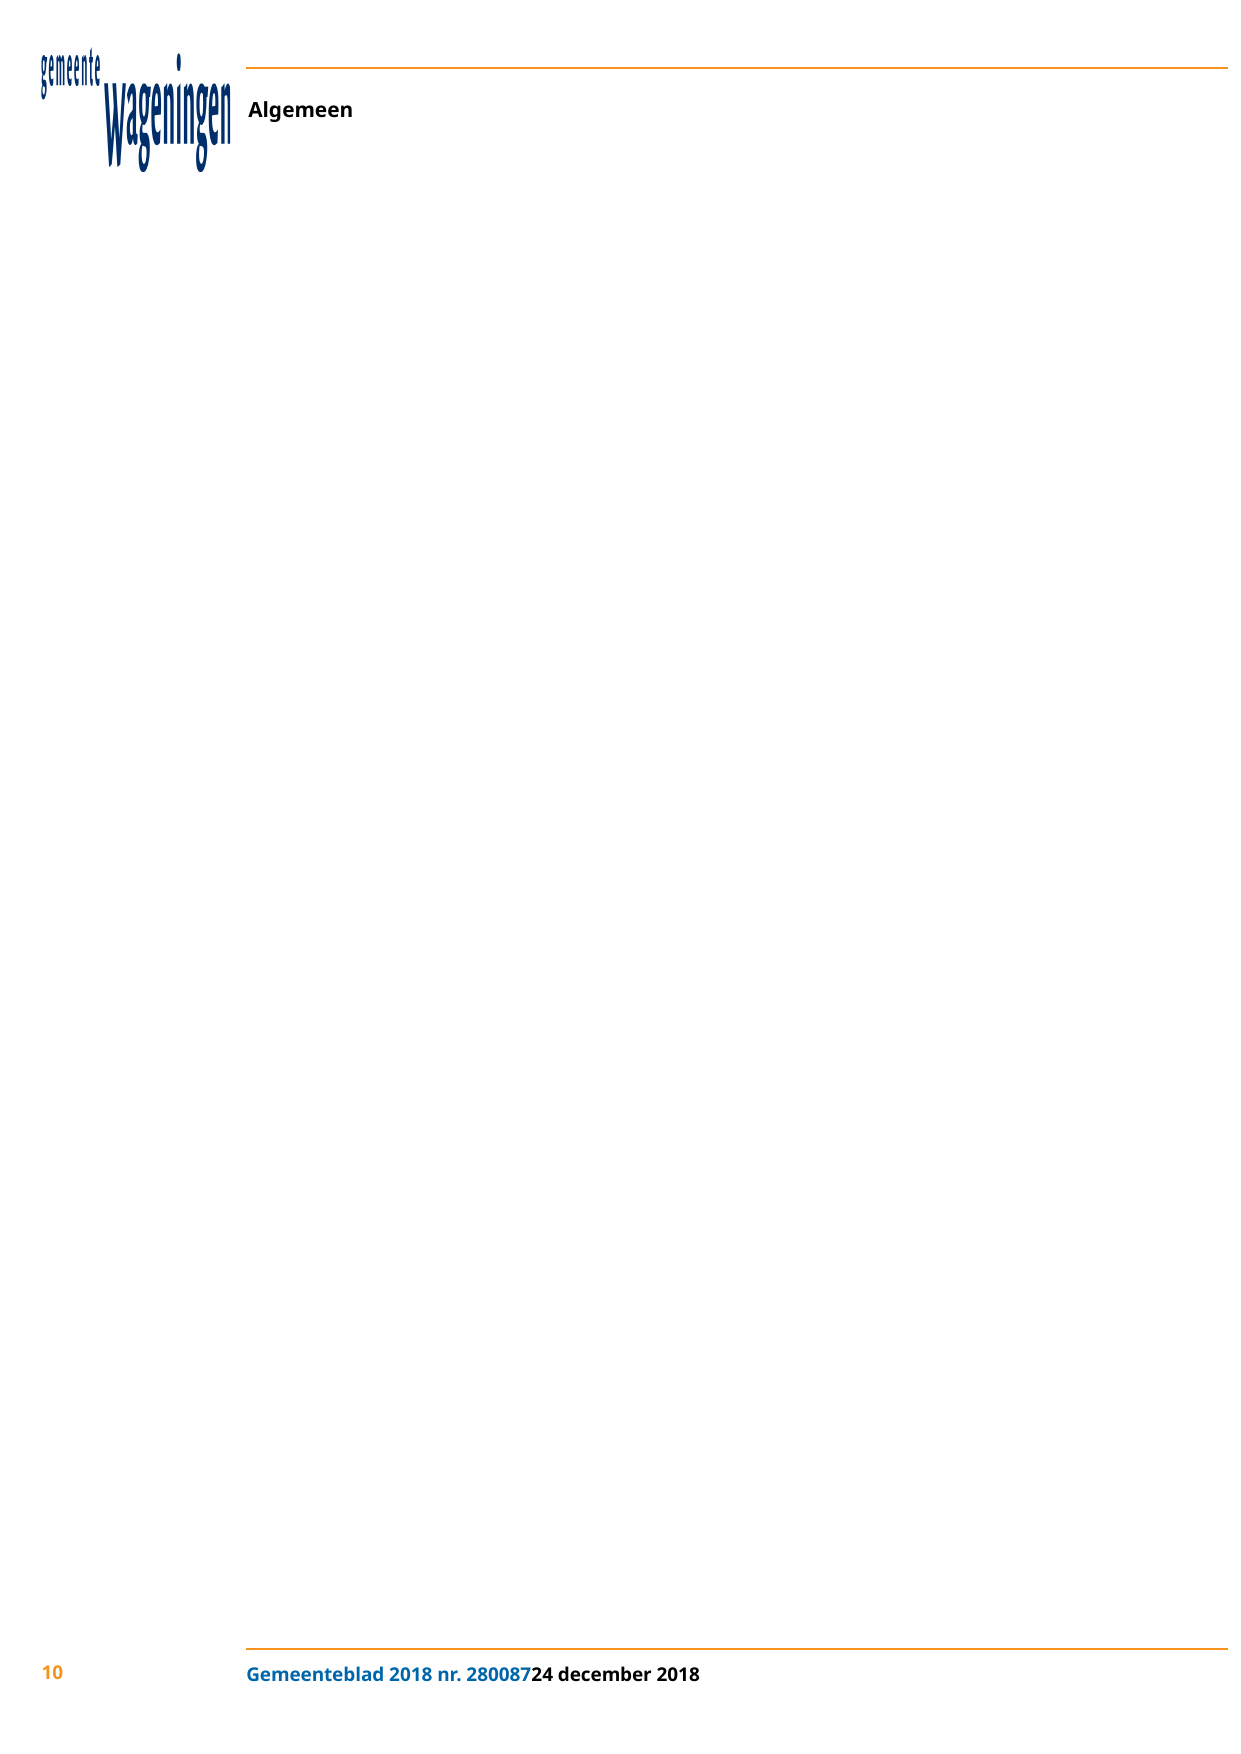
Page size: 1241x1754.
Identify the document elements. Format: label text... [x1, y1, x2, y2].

picture [41, 47, 231, 172]
text Algemeen [248, 95, 1152, 123]
